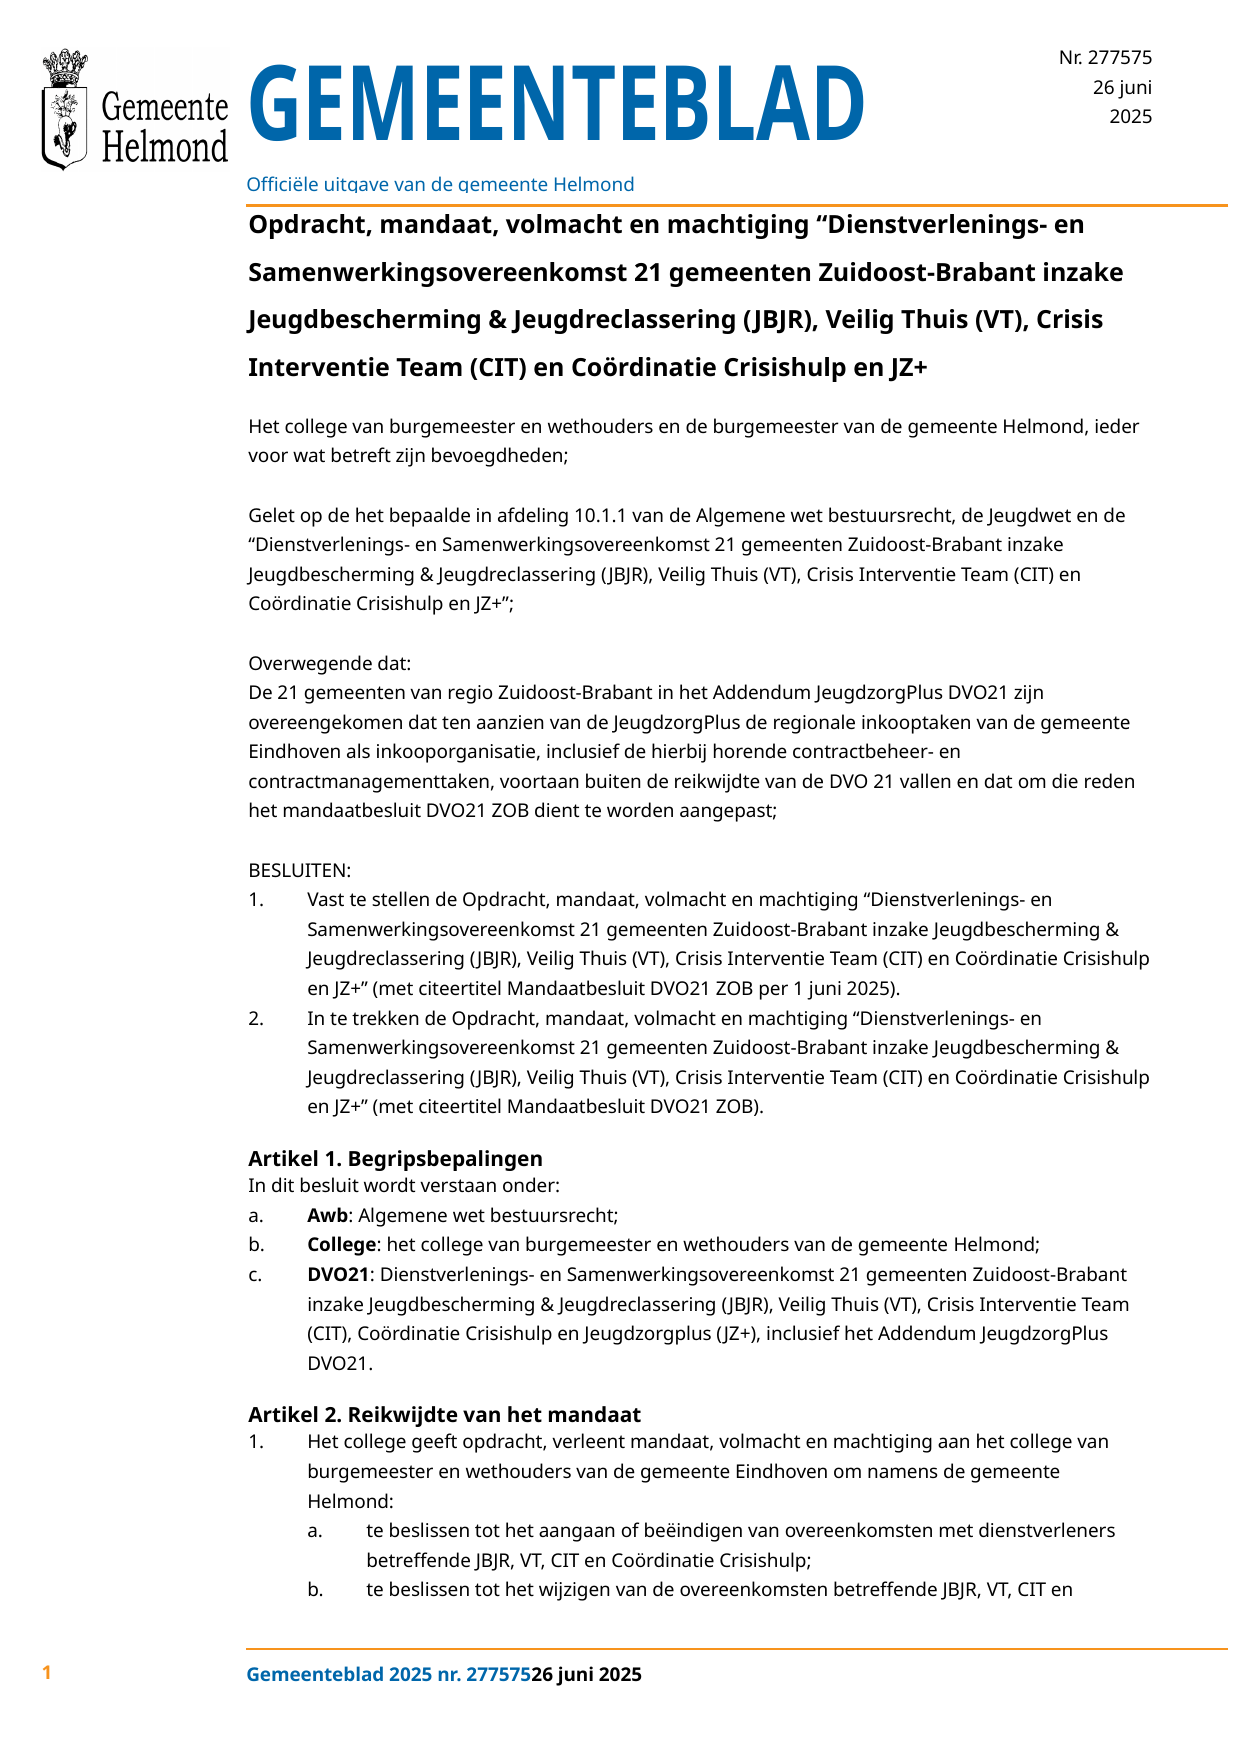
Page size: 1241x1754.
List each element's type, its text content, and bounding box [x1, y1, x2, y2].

text De 21 gemeenten van regio Zuidoost-Brabant in het Addendum JeugdzorgPlus DVO21 zijn overeengekomen dat ten aanzien van de JeugdzorgPlus de regionale inkooptaken van de gemeente Eindhoven als inkooporganisatie, inclusief de hierbij horende contractbeheer- en contractmanagementtaken, voortaan buiten de reikwijdte van de DVO 21 vallen en dat om die reden het mandaatbesluit DVO21 ZOB dient te worden aangepast; [248, 679, 1152, 823]
text Opdracht, mandaat, volmacht en machtiging “Dienstverlenings- en Samenwerkingsovereenkomst 21 gemeenten Zuidoost-Brabant inzake Jeugdbescherming & Jeugdreclassering (JBJR), Veilig Thuis (VT), Crisis Interventie Team (CIT) en Coördinatie Crisishulp en JZ+ [248, 207, 1152, 384]
list Het college geeft opdracht, verleent mandaat, volmacht en machtiging aan het college van burgemeester en wethouders van de gemeente Eindhoven om namens de gemeente Helmond: [248, 1429, 1152, 1514]
picture [41, 47, 231, 172]
text Artikel 1. Begripsbepalingen [248, 1144, 1152, 1172]
list Awb: Algemene wet bestuursrecht; [248, 1202, 1152, 1228]
text Het college van burgemeester en wethouders en de burgemeester van de gemeente Helmond, ieder voor wat betreft zijn bevoegdheden; [248, 413, 1152, 468]
list te beslissen tot het aangaan of beëindigen van overeenkomsten met dienstverleners betreffende JBJR, VT, CIT en Coördinatie Crisishulp; [307, 1517, 1152, 1573]
list DVO21: Dienstverlenings- en Samenwerkingsovereenkomst 21 gemeenten Zuidoost-Brabant inzake Jeugdbescherming & Jeugdreclassering (JBJR), Veilig Thuis (VT), Crisis Interventie Team (CIT), Coördinatie Crisishulp en Jeugdzorgplus (JZ+), inclusief het Addendum JeugdzorgPlus DVO21. [248, 1261, 1152, 1376]
list te beslissen tot het wijzigen van de overeenkomsten betreffende JBJR, VT, CIT en [307, 1577, 1152, 1602]
text In dit besluit wordt verstaan onder: [248, 1172, 1152, 1198]
list Vast te stellen de Opdracht, mandaat, volmacht en machtiging “Dienstverlenings- en Samenwerkingsovereenkomst 21 gemeenten Zuidoost-Brabant inzake Jeugdbescherming & Jeugdreclassering (JBJR), Veilig Thuis (VT), Crisis Interventie Team (CIT) en Coördinatie Crisishulp en JZ+” (met citeertitel Mandaatbesluit DVO21 ZOB per 1 juni 2025). [248, 886, 1152, 1001]
text Artikel 2. Reikwijdte van het mandaat [248, 1400, 1152, 1429]
text BESLUITEN: [248, 857, 1152, 883]
list College: het college van burgemeester en wethouders van de gemeente Helmond; [248, 1232, 1152, 1257]
list In te trekken de Opdracht, mandaat, volmacht en machtiging “Dienstverlenings- en Samenwerkingsovereenkomst 21 gemeenten Zuidoost-Brabant inzake Jeugdbescherming & Jeugdreclassering (JBJR), Veilig Thuis (VT), Crisis Interventie Team (CIT) en Coördinatie Crisishulp en JZ+” (met citeertitel Mandaatbesluit DVO21 ZOB). [248, 1005, 1152, 1119]
text Overwegende dat: [248, 650, 1152, 676]
text Gelet op de het bepaalde in afdeling 10.1.1 van de Algemene wet bestuursrecht, de Jeugdwet en de “Dienstverlenings- en Samenwerkingsovereenkomst 21 gemeenten Zuidoost-Brabant inzake Jeugdbescherming & Jeugdreclassering (JBJR), Veilig Thuis (VT), Crisis Interventie Team (CIT) en Coördinatie Crisishulp en JZ+”; [248, 502, 1152, 616]
